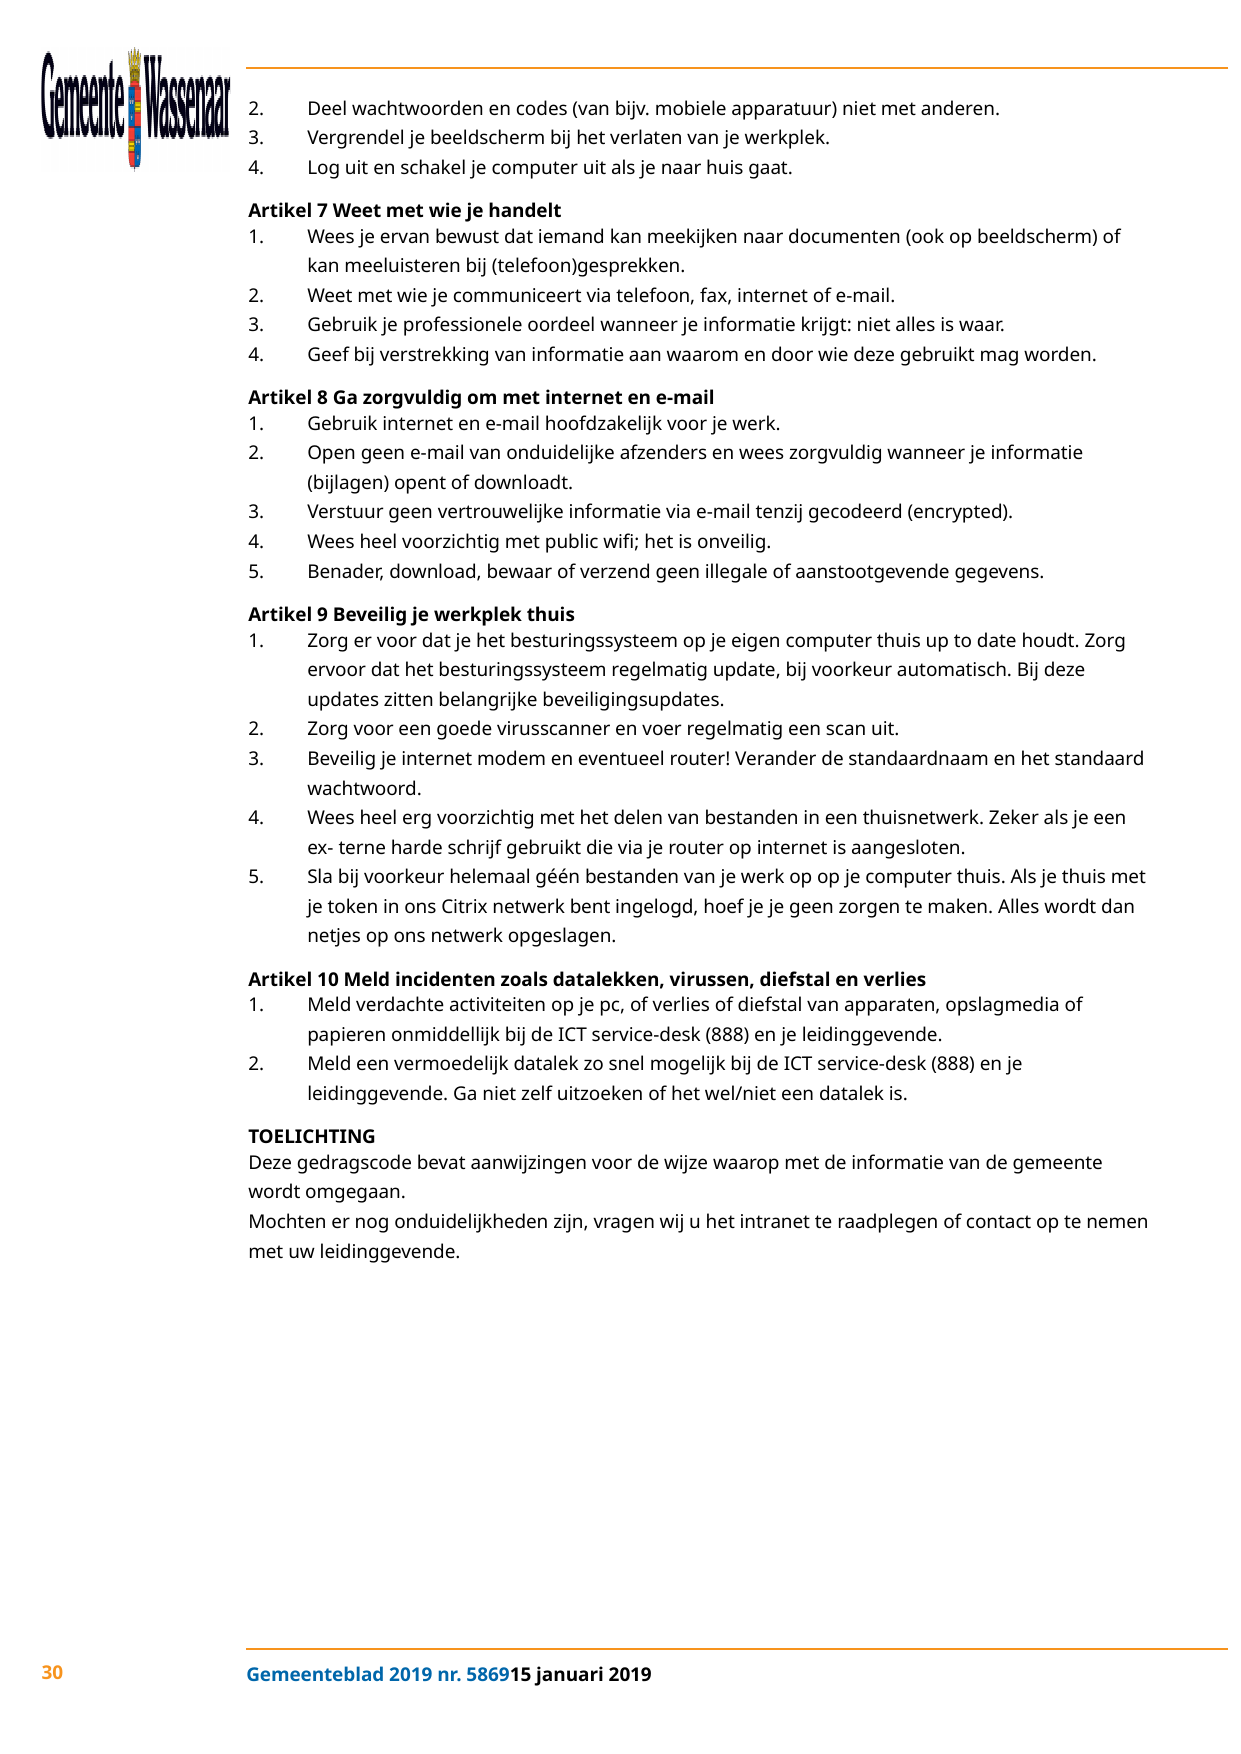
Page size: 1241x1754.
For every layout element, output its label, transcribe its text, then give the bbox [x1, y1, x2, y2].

list Sla bij voorkeur helemaal géén bestanden van je werk op op je computer thuis. Als je thuis met je token in ons Citrix netwerk bent ingelogd, hoef je je geen zorgen te maken. Alles wordt dan netjes op ons netwerk opgeslagen. [248, 863, 1152, 948]
list Wees je ervan bewust dat iemand kan meekijken naar documenten (ook op beeldscherm) of kan meeluisteren bij (telefoon)gesprekken. [248, 223, 1152, 278]
text Artikel 8 Ga zorgvuldig om met internet en e-mail [248, 384, 1152, 410]
text Mochten er nog onduidelijkheden zijn, vragen wij u het intranet te raadplegen of contact op te nemen met uw leidinggevende. [248, 1208, 1152, 1263]
picture [41, 47, 231, 172]
list Geef bij verstrekking van informatie aan waarom en door wie deze gebruikt mag worden. [248, 341, 1152, 367]
text Artikel 9 Beveilig je werkplek thuis [248, 601, 1152, 627]
list Zorg voor een goede virusscanner en voer regelmatig een scan uit. [248, 716, 1152, 741]
list Log uit en schakel je computer uit als je naar huis gaat. [248, 154, 1152, 180]
list Zorg er voor dat je het besturingssysteem op je eigen computer thuis up to date houdt. Zorg ervoor dat het besturingssysteem regelmatig update, bij voorkeur automatisch. Bij deze updates zitten belangrijke beveiligingsupdates. [248, 627, 1152, 712]
text TOELICHTING [248, 1123, 1152, 1149]
text Artikel 7 Weet met wie je handelt [248, 197, 1152, 223]
list Meld verdachte activiteiten op je pc, of verlies of diefstal van apparaten, opslagmedia of papieren onmiddellijk bij de ICT service-desk (888) en je leidinggevende. [248, 991, 1152, 1047]
list Wees heel erg voorzichtig met het delen van bestanden in een thuisnetwerk. Zeker als je een ex- terne harde schrijf gebruikt die via je router op internet is aangesloten. [248, 804, 1152, 859]
list Wees heel voorzichtig met public wifi; het is onveilig. [248, 528, 1152, 554]
list Meld een vermoedelijk datalek zo snel mogelijk bij de ICT service-desk (888) en je leidinggevende. Ga niet zelf uitzoeken of het wel/niet een datalek is. [248, 1051, 1152, 1106]
list Gebruik je professionele oordeel wanneer je informatie krijgt: niet alles is waar. [248, 312, 1152, 337]
list Gebruik internet en e-mail hoofdzakelijk voor je werk. [248, 410, 1152, 436]
list Deel wachtwoorden en codes (van bijv. mobiele apparatuur) niet met anderen. [248, 95, 1152, 121]
list Open geen e-mail van onduidelijke afzenders en wees zorgvuldig wanneer je informatie (bijlagen) opent of downloadt. [248, 439, 1152, 495]
list Weet met wie je communiceert via telefoon, fax, internet of e-mail. [248, 282, 1152, 308]
list Vergrendel je beeldscherm bij het verlaten van je werkplek. [248, 124, 1152, 150]
list Verstuur geen vertrouwelijke informatie via e-mail tenzij gecodeerd (encrypted). [248, 499, 1152, 524]
text Deze gedragscode bevat aanwijzingen voor de wijze waarop met de informatie van de gemeente wordt omgegaan. [248, 1149, 1152, 1204]
list Beveilig je internet modem en eventueel router! Verander de standaardnaam en het standaard wachtwoord. [248, 745, 1152, 800]
list Benader, download, bewaar of verzend geen illegale of aanstootgevende gegevens. [248, 558, 1152, 584]
text Artikel 10 Meld incidenten zoals datalekken, virussen, diefstal en verlies [248, 966, 1152, 991]
